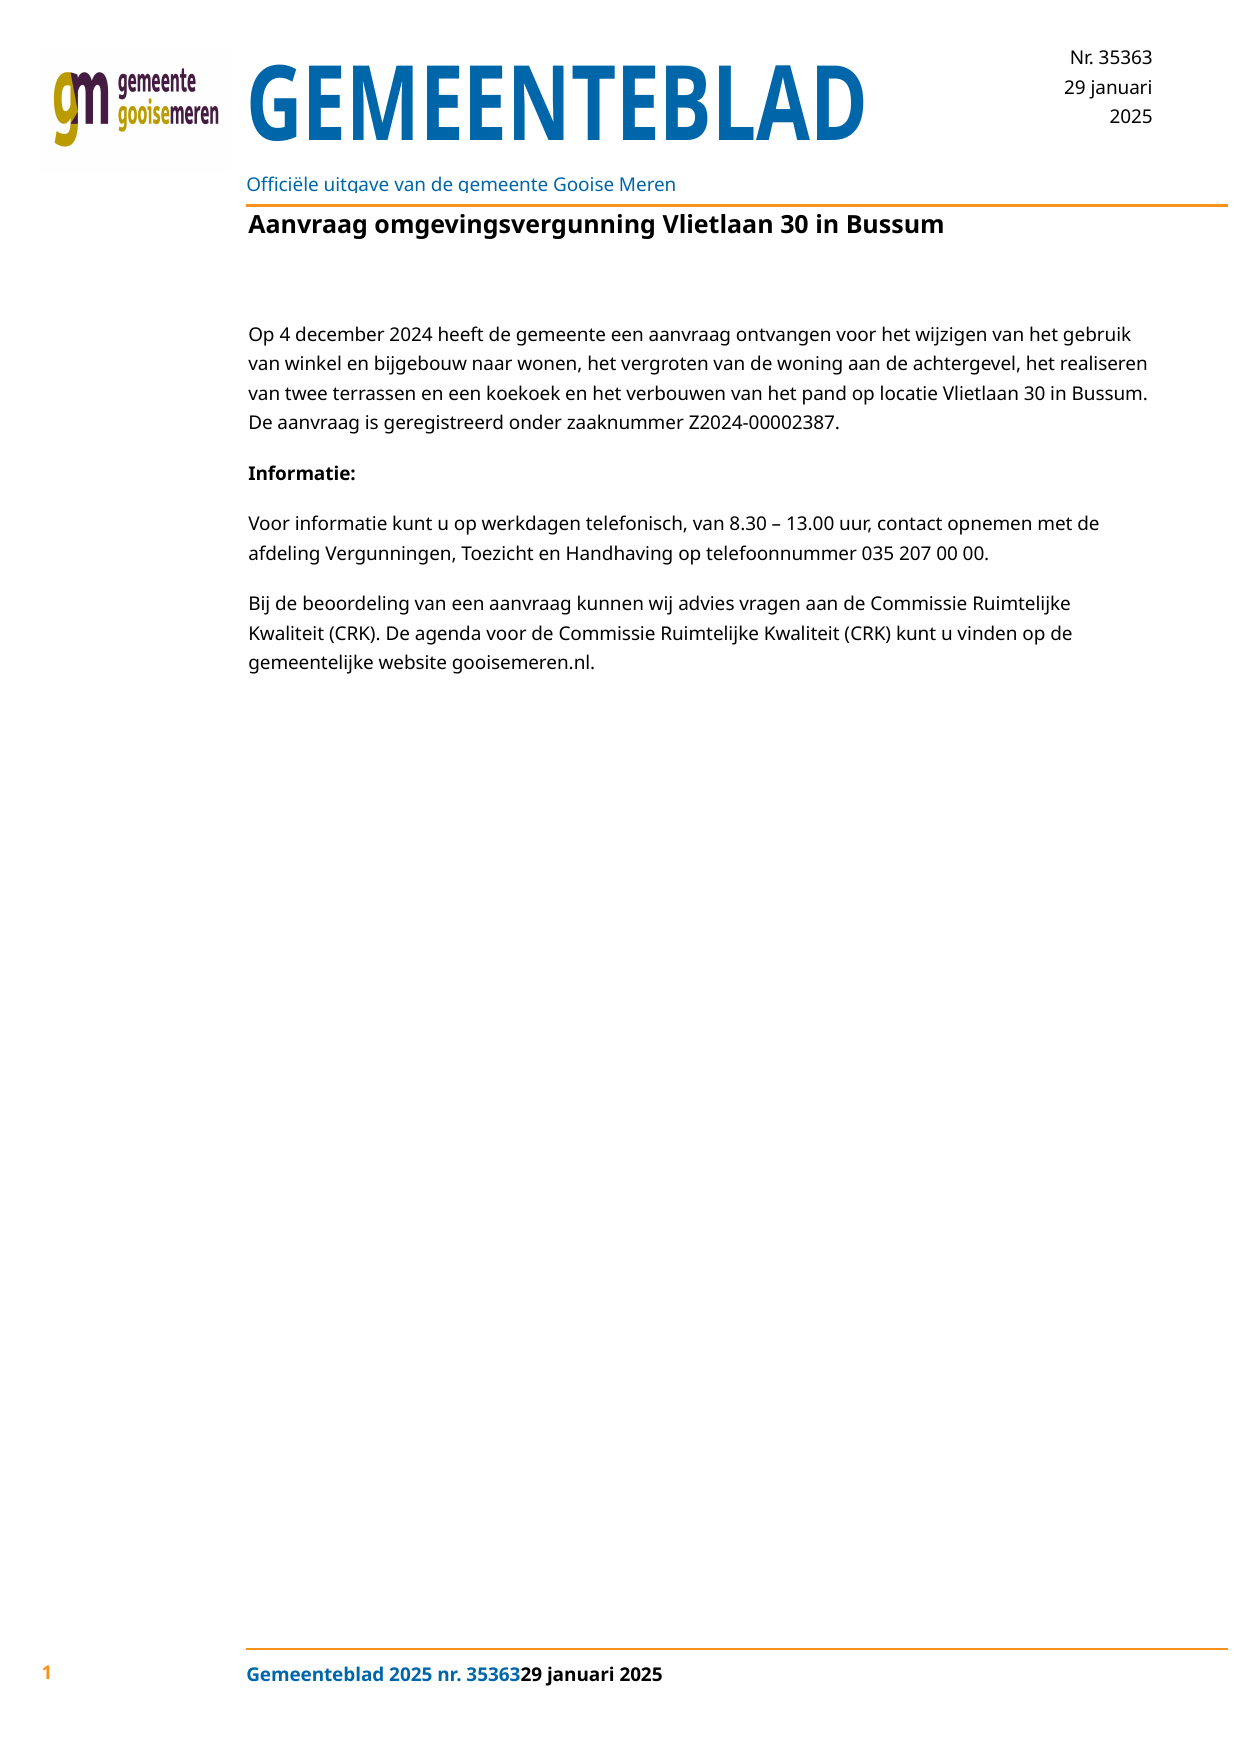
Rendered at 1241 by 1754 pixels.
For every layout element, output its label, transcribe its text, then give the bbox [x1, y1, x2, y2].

text Aanvraag omgevingsvergunning Vlietlaan 30 in Bussum [248, 207, 1152, 241]
picture [41, 47, 231, 172]
text Bij de beoordeling van een aanvraag kunnen wij advies vragen aan de Commissie Ruimtelijke Kwaliteit (CRK). De agenda voor de Commissie Ruimtelijke Kwaliteit (CRK) kunt u vinden op de gemeentelijke website gooisemeren.nl. [248, 590, 1152, 675]
text Op 4 december 2024 heeft de gemeente een aanvraag ontvangen voor het wijzigen van het gebruik van winkel en bijgebouw naar wonen, het vergroten van de woning aan de achtergevel, het realiseren van twee terrassen en een koekoek en het verbouwen van het pand op locatie Vlietlaan 30 in Bussum. De aanvraag is geregistreerd onder zaaknummer Z2024-00002387. [248, 321, 1152, 435]
text Voor informatie kunt u op werkdagen telefonisch, van 8.30 – 13.00 uur, contact opnemen met de afdeling Vergunningen, Toezicht en Handhaving op telefoonnummer 035 207 00 00. [248, 510, 1152, 566]
text Informatie: [248, 460, 1152, 486]
